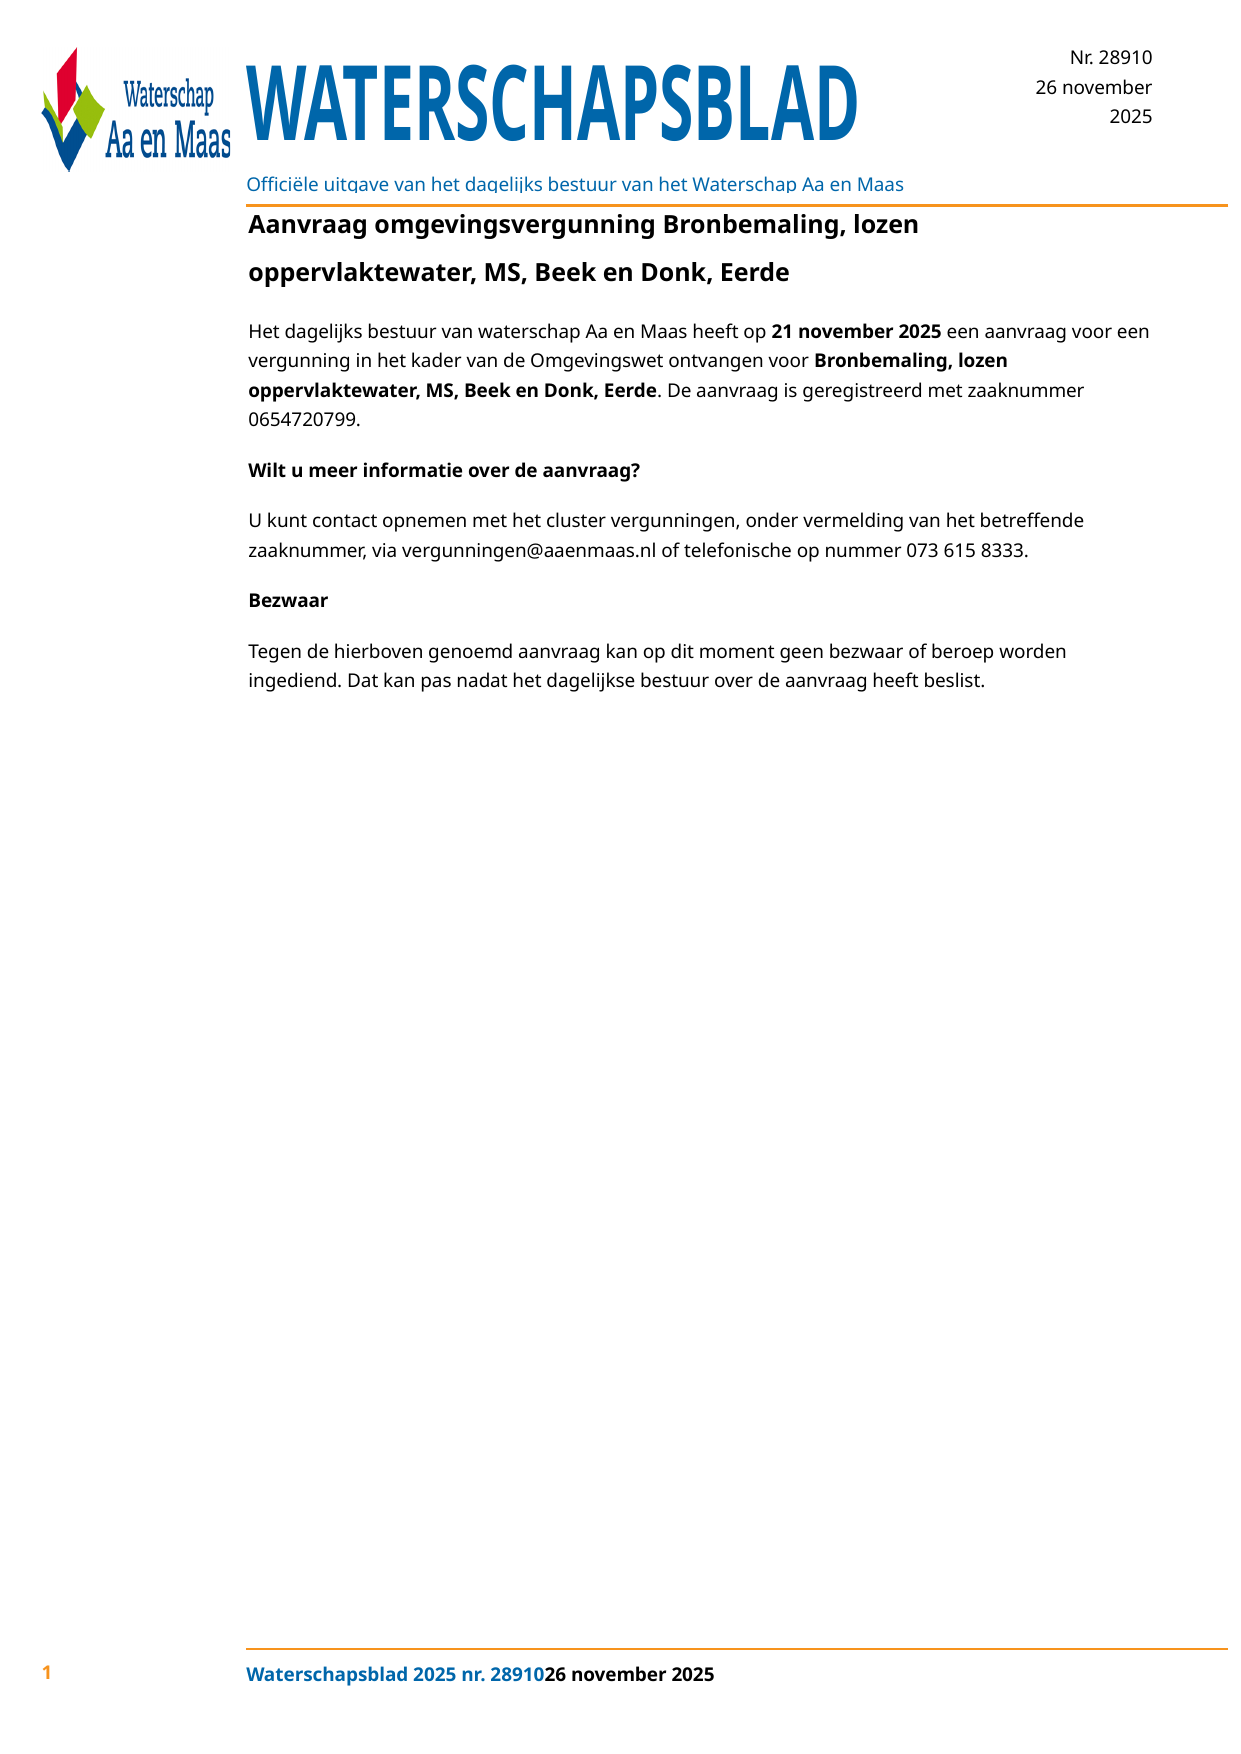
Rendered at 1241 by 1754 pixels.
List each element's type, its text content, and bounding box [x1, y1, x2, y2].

text Aanvraag omgevingsvergunning Bronbemaling, lozen oppervlaktewater, MS, Beek en Donk, Eerde [248, 207, 1152, 288]
text Tegen de hierboven genoemd aanvraag kan op dit moment geen bezwaar of beroep worden ingediend. Dat kan pas nadat het dagelijkse bestuur over de aanvraag heeft beslist. [248, 638, 1152, 693]
text Wilt u meer informatie over de aanvraag? [248, 457, 1152, 483]
text Het dagelijks bestuur van waterschap Aa en Maas heeft op 21 november 2025 een aanvraag voor een vergunning in het kader van de Omgevingswet ontvangen voor Bronbemaling, lozen oppervlaktewater, MS, Beek en Donk, Eerde. De aanvraag is geregistreerd met zaaknummer 0654720799. [248, 318, 1152, 432]
text U kunt contact opnemen met het cluster vergunningen, onder vermelding van het betreffende zaaknummer, via vergunningen@aaenmaas.nl of telefonische op nummer 073 615 8333. [248, 507, 1152, 563]
picture [41, 47, 231, 172]
text Bezwaar [248, 587, 1152, 613]
